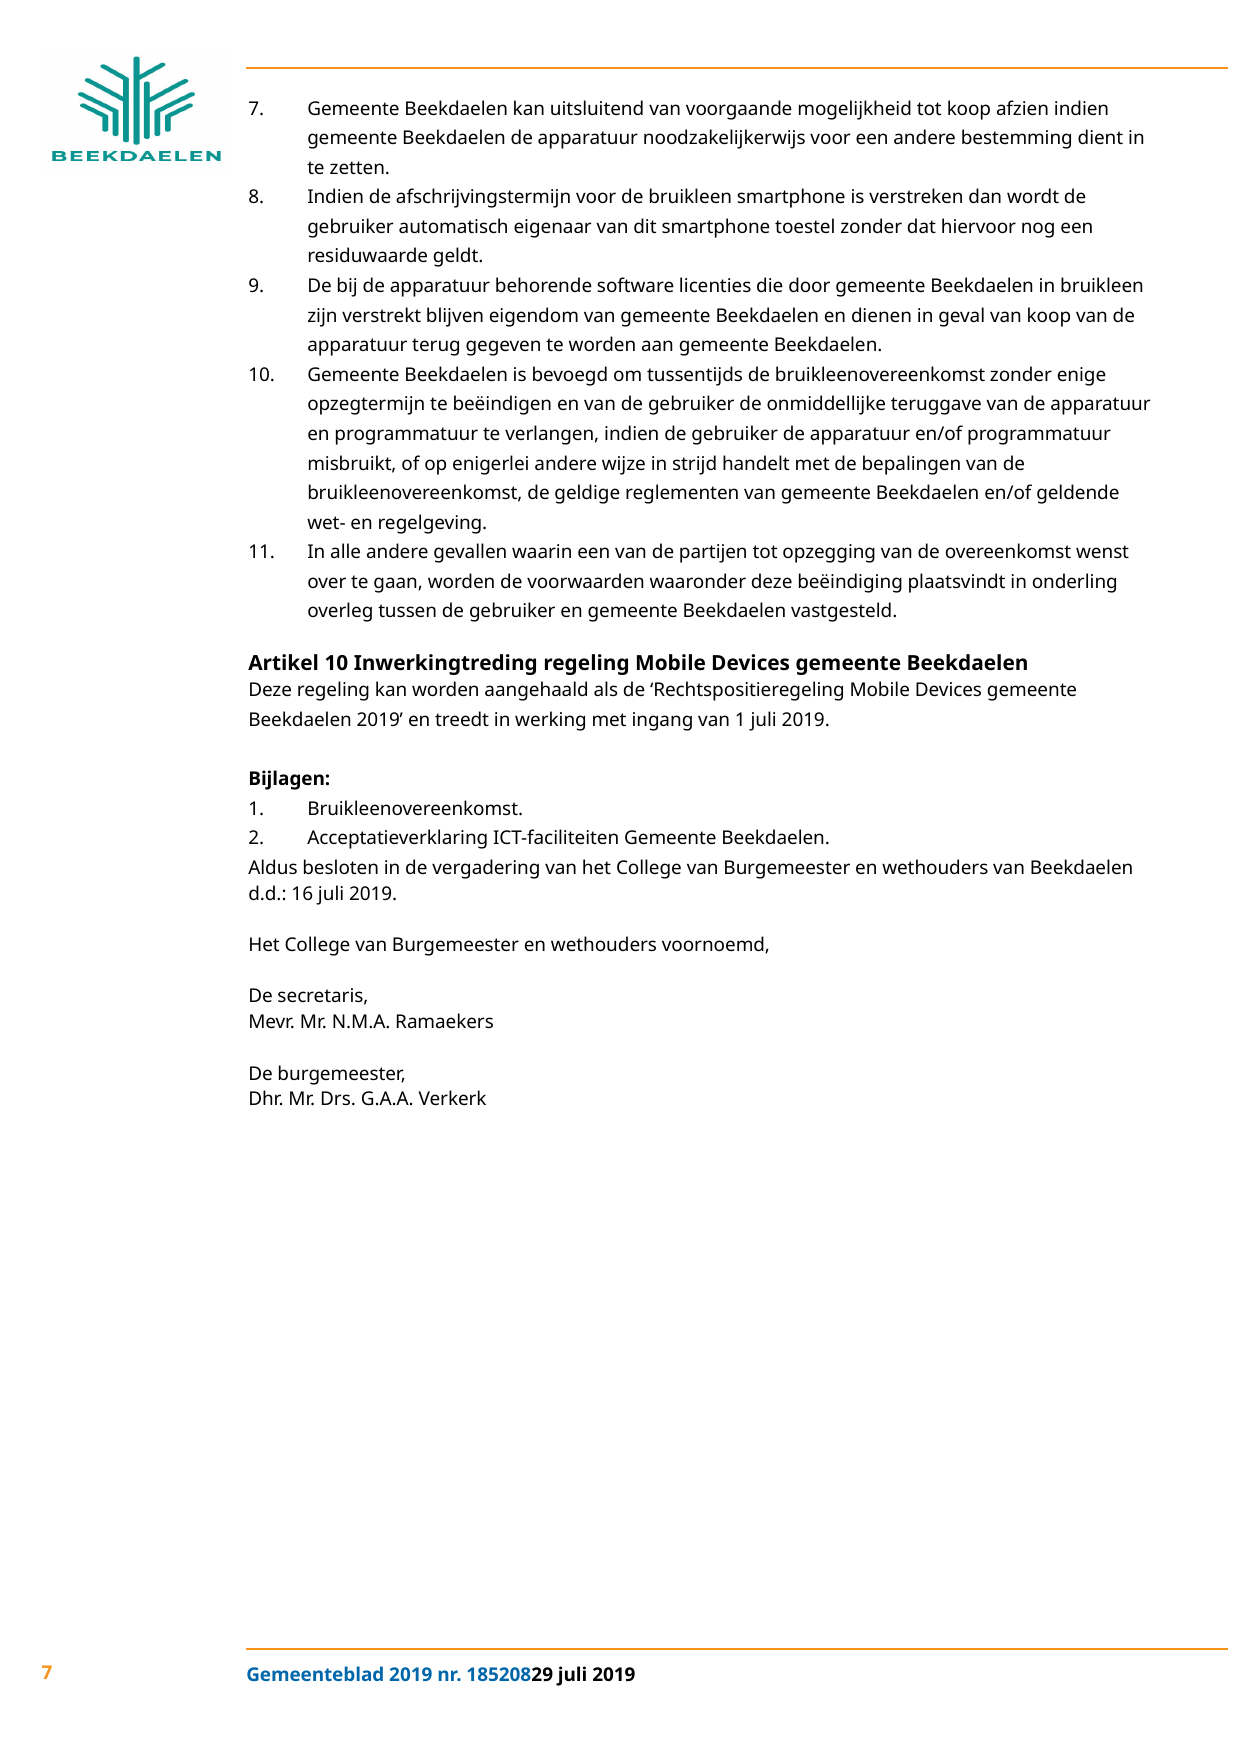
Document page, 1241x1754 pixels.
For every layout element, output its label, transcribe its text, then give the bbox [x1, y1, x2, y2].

list Gemeente Beekdaelen kan uitsluitend van voorgaande mogelijkheid tot koop afzien indien gemeente Beekdaelen de apparatuur noodzakelijkerwijs voor een andere bestemming dient in te zetten. [248, 95, 1152, 180]
text De secretaris, [248, 983, 1152, 1008]
list Acceptatieverklaring ICT-faciliteiten Gemeente Beekdaelen. [248, 824, 1152, 850]
list Bruikleenovereenkomst. [248, 795, 1152, 821]
text De burgemeester, [248, 1060, 1152, 1086]
text Aldus besloten in de vergadering van het College van Burgemeester en wethouders van Beekdaelen d.d.: 16 juli 2019. [248, 854, 1152, 906]
text Het College van Burgemeester en wethouders voornoemd, [248, 931, 1152, 957]
list In alle andere gevallen waarin een van de partijen tot opzegging van de overeenkomst wenst over te gaan, worden de voorwaarden waaronder deze beëindiging plaatsvindt in onderling overleg tussen de gebruiker en gemeente Beekdaelen vastgesteld. [248, 538, 1152, 623]
list Gemeente Beekdaelen is bevoegd om tussentijds de bruikleenovereenkomst zonder enige opzegtermijn te beëindigen en van de gebruiker de onmiddellijke teruggave van de apparatuur en programmatuur te verlangen, indien de gebruiker de apparatuur en/of programmatuur misbruikt, of op enigerlei andere wijze in strijd handelt met de bepalingen van de bruikleenovereenkomst, de geldige reglementen van gemeente Beekdaelen en/of geldende wet- en regelgeving. [248, 361, 1152, 535]
text Artikel 10 Inwerkingtreding regeling Mobile Devices gemeente Beekdaelen [248, 648, 1152, 677]
list De bij de apparatuur behorende software licenties die door gemeente Beekdaelen in bruikleen zijn verstrekt blijven eigendom van gemeente Beekdaelen en dienen in geval van koop van de apparatuur terug gegeven te worden aan gemeente Beekdaelen. [248, 272, 1152, 357]
text Deze regeling kan worden aangehaald als de ‘Rechtspositieregeling Mobile Devices gemeente Beekdaelen 2019’ en treedt in werking met ingang van 1 juli 2019. [248, 677, 1152, 732]
text Bijlagen: [248, 765, 1152, 791]
text Dhr. Mr. Drs. G.A.A. Verkerk [248, 1086, 1152, 1111]
list Indien de afschrijvingstermijn voor de bruikleen smartphone is verstreken dan wordt de gebruiker automatisch eigenaar van dit smartphone toestel zonder dat hiervoor nog een residuwaarde geldt. [248, 183, 1152, 268]
text Mevr. Mr. N.M.A. Ramaekers [248, 1008, 1152, 1034]
picture [41, 47, 231, 172]
